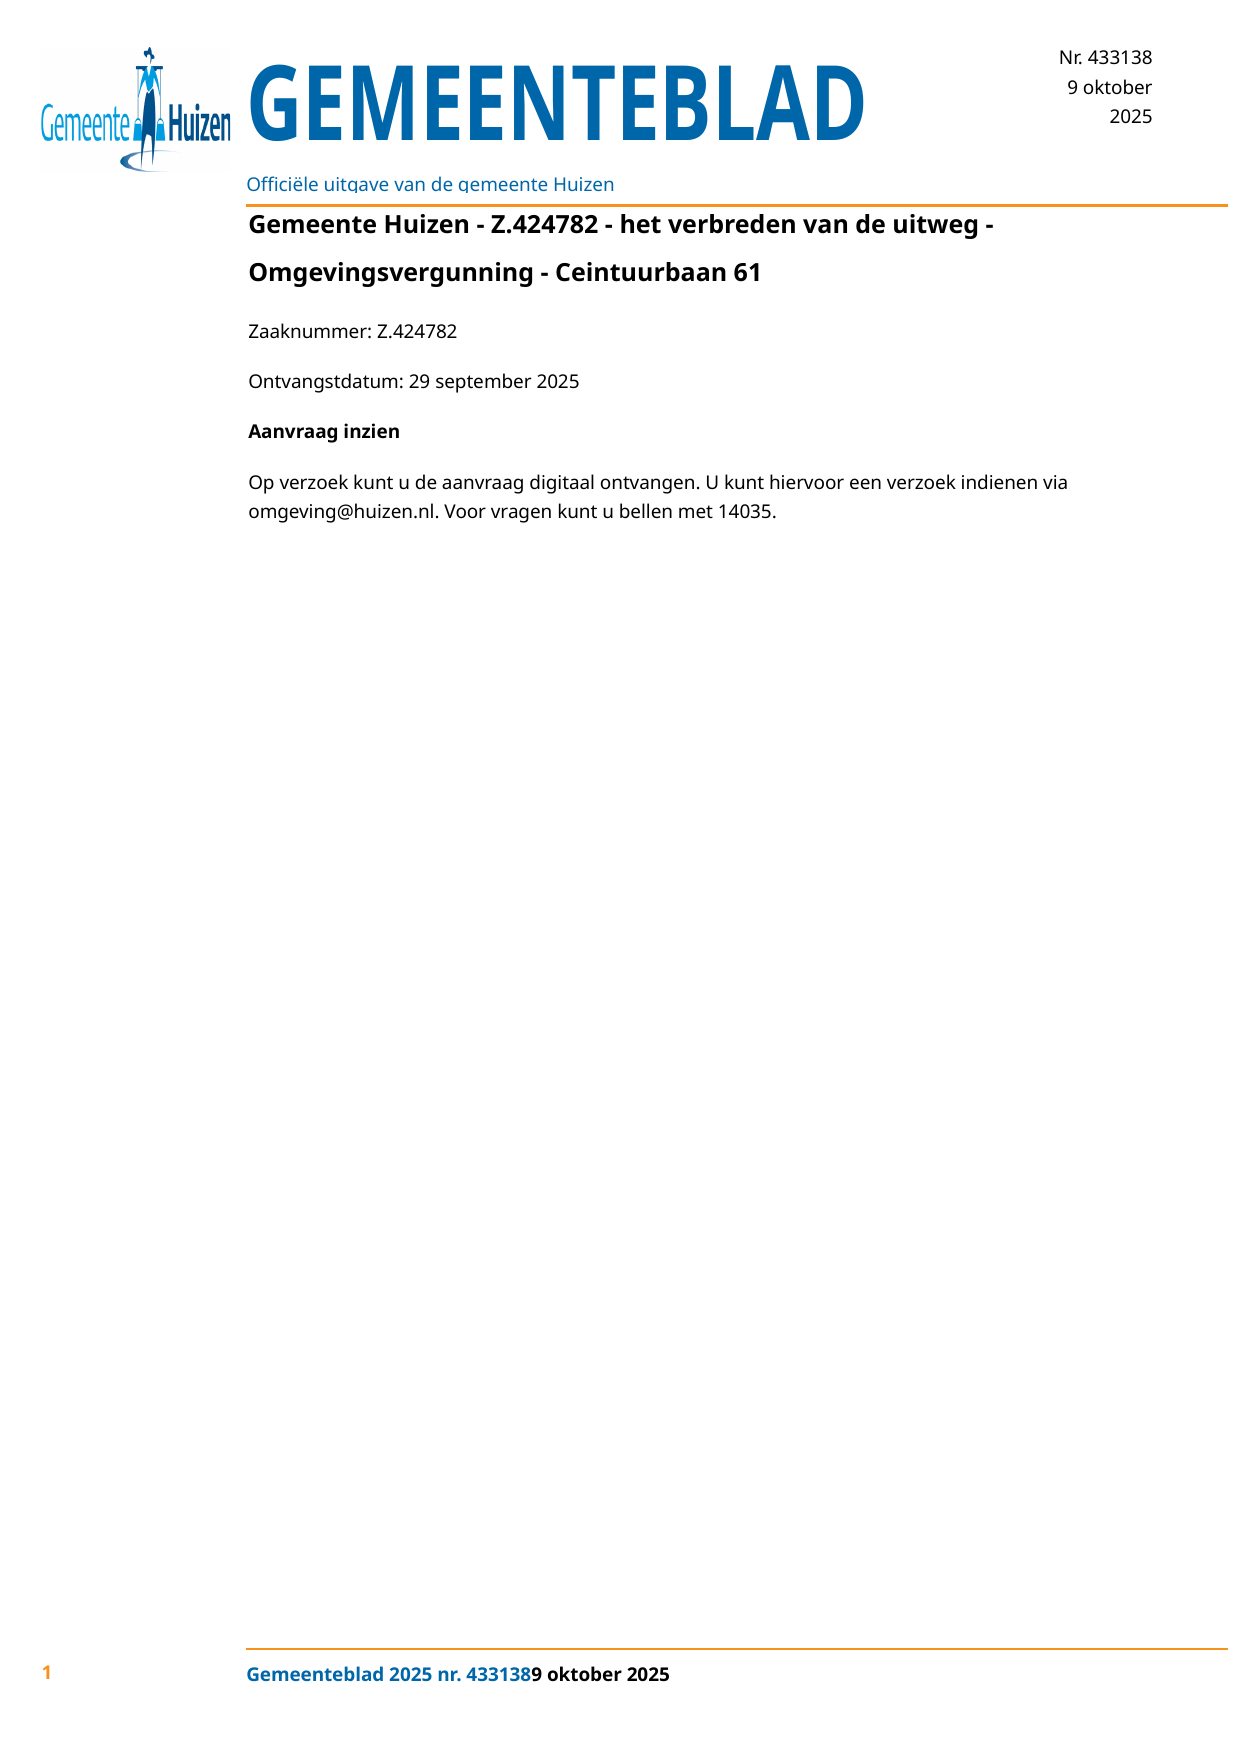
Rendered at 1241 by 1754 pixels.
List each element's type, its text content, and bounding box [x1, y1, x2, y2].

text Gemeente Huizen - Z.424782 - het verbreden van de uitweg - Omgevingsvergunning - Ceintuurbaan 61 [248, 207, 1152, 288]
text Op verzoek kunt u de aanvraag digitaal ontvangen. U kunt hiervoor een verzoek indienen via omgeving@huizen.nl. Voor vragen kunt u bellen met 14035. [248, 469, 1152, 524]
picture [41, 47, 231, 172]
text Zaaknummer: Z.424782 [248, 318, 1152, 344]
text Aanvraag inzien [248, 419, 1152, 444]
text Ontvangstdatum: 29 september 2025 [248, 368, 1152, 394]
